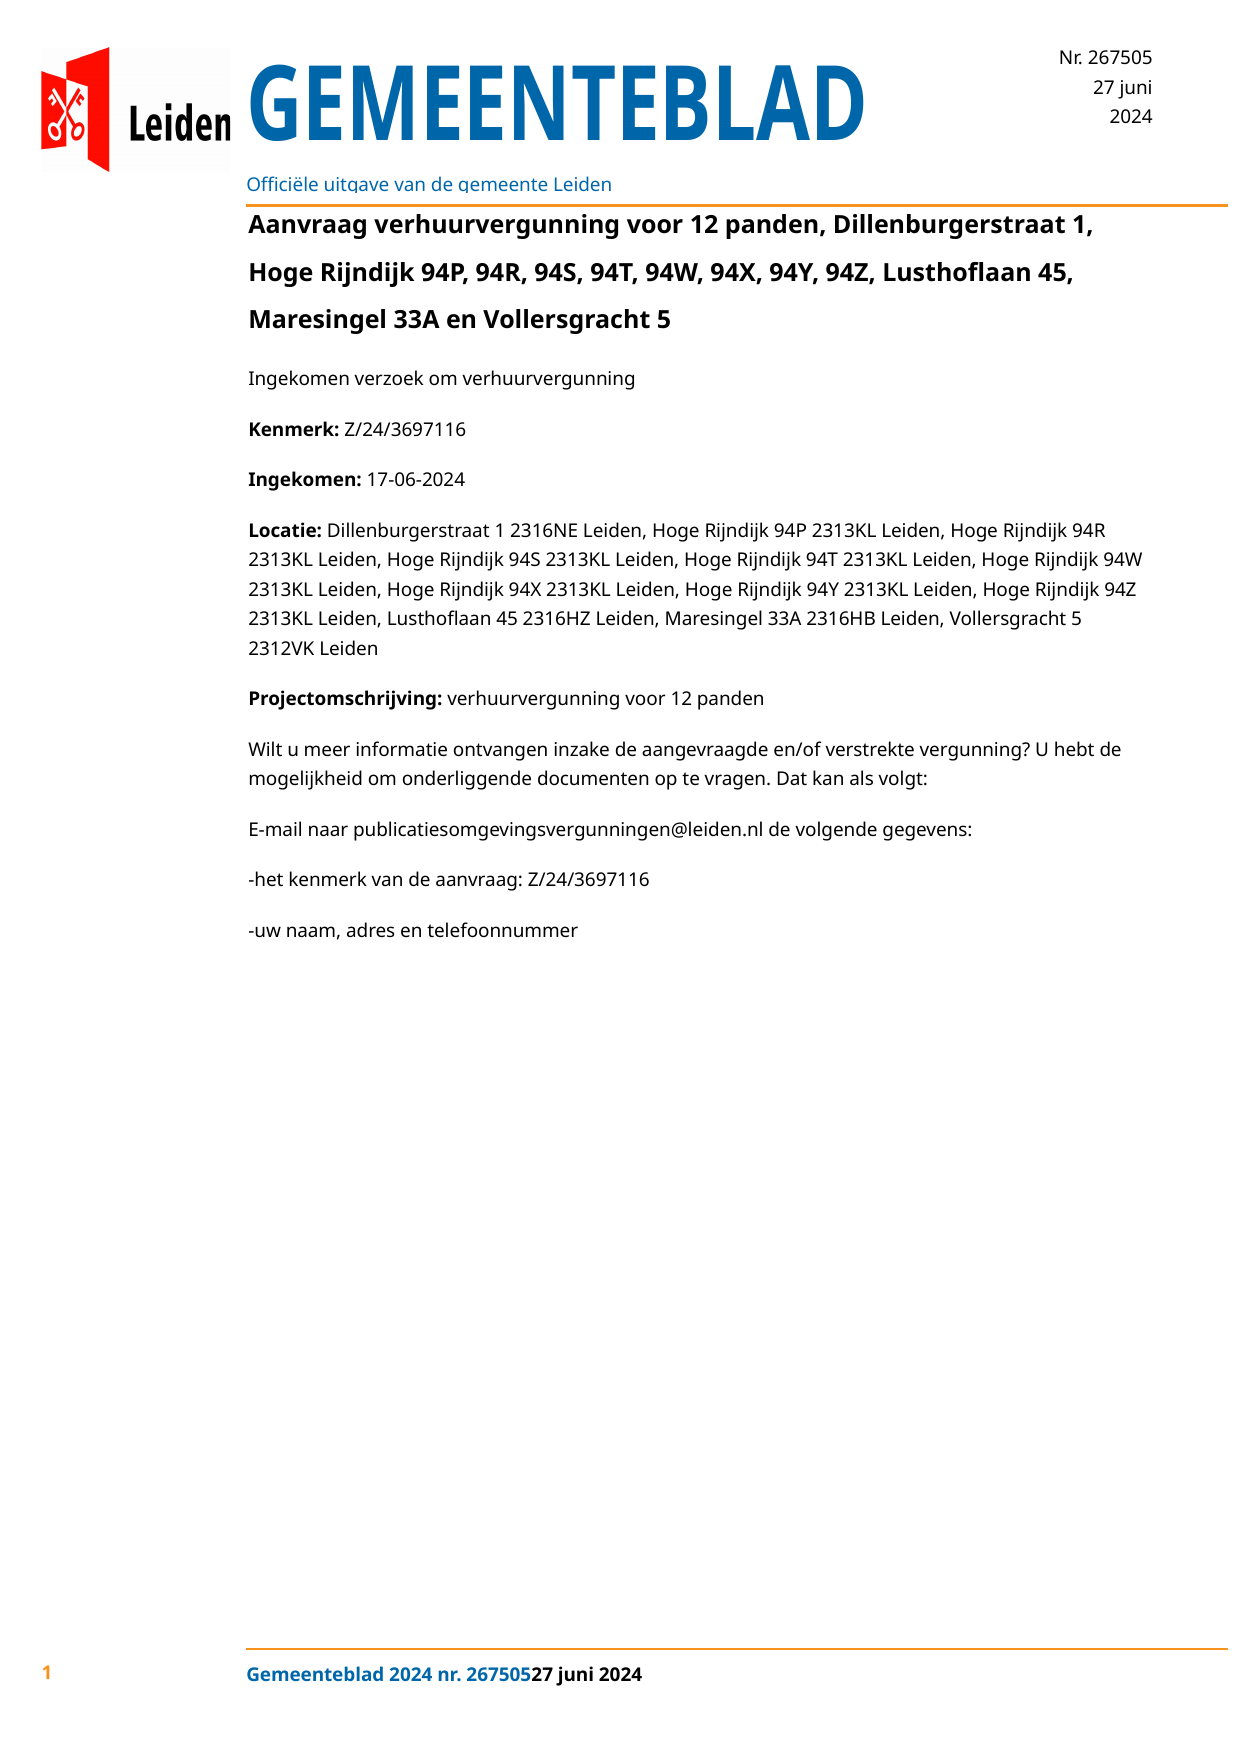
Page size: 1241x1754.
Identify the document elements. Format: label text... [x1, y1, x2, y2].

text Wilt u meer informatie ontvangen inzake de aangevraagde en/of verstrekte vergunning? U hebt de mogelijkheid om onderliggende documenten op te vragen. Dat kan als volgt: [248, 736, 1152, 791]
text -het kenmerk van de aanvraag: Z/24/3697116 [248, 866, 1152, 892]
picture [41, 47, 231, 172]
text Projectomschrijving: verhuurvergunning voor 12 panden [248, 686, 1152, 711]
text Aanvraag verhuurvergunning voor 12 panden, Dillenburgerstraat 1, Hoge Rijndijk 94P, 94R, 94S, 94T, 94W, 94X, 94Y, 94Z, Lusthoflaan 45, Maresingel 33A en Vollersgracht 5 [248, 207, 1152, 336]
text Kenmerk: Z/24/3697116 [248, 416, 1152, 442]
text -uw naam, adres en telefoonnummer [248, 917, 1152, 942]
text E-mail naar publicatiesomgevingsvergunningen@leiden.nl de volgende gegevens: [248, 816, 1152, 842]
text Ingekomen: 17-06-2024 [248, 466, 1152, 492]
text Ingekomen verzoek om verhuurvergunning [248, 366, 1152, 391]
text Locatie: Dillenburgerstraat 1 2316NE Leiden, Hoge Rijndijk 94P 2313KL Leiden, Hoge Rijndijk 94R 2313KL Leiden, Hoge Rijndijk 94S 2313KL Leiden, Hoge Rijndijk 94T 2313KL Leiden, Hoge Rijndijk 94W 2313KL Leiden, Hoge Rijndijk 94X 2313KL Leiden, Hoge Rijndijk 94Y 2313KL Leiden, Hoge Rijndijk 94Z 2313KL Leiden, Lusthoflaan 45 2316HZ Leiden, Maresingel 33A 2316HB Leiden, Vollersgracht 5 2312VK Leiden [248, 517, 1152, 661]
